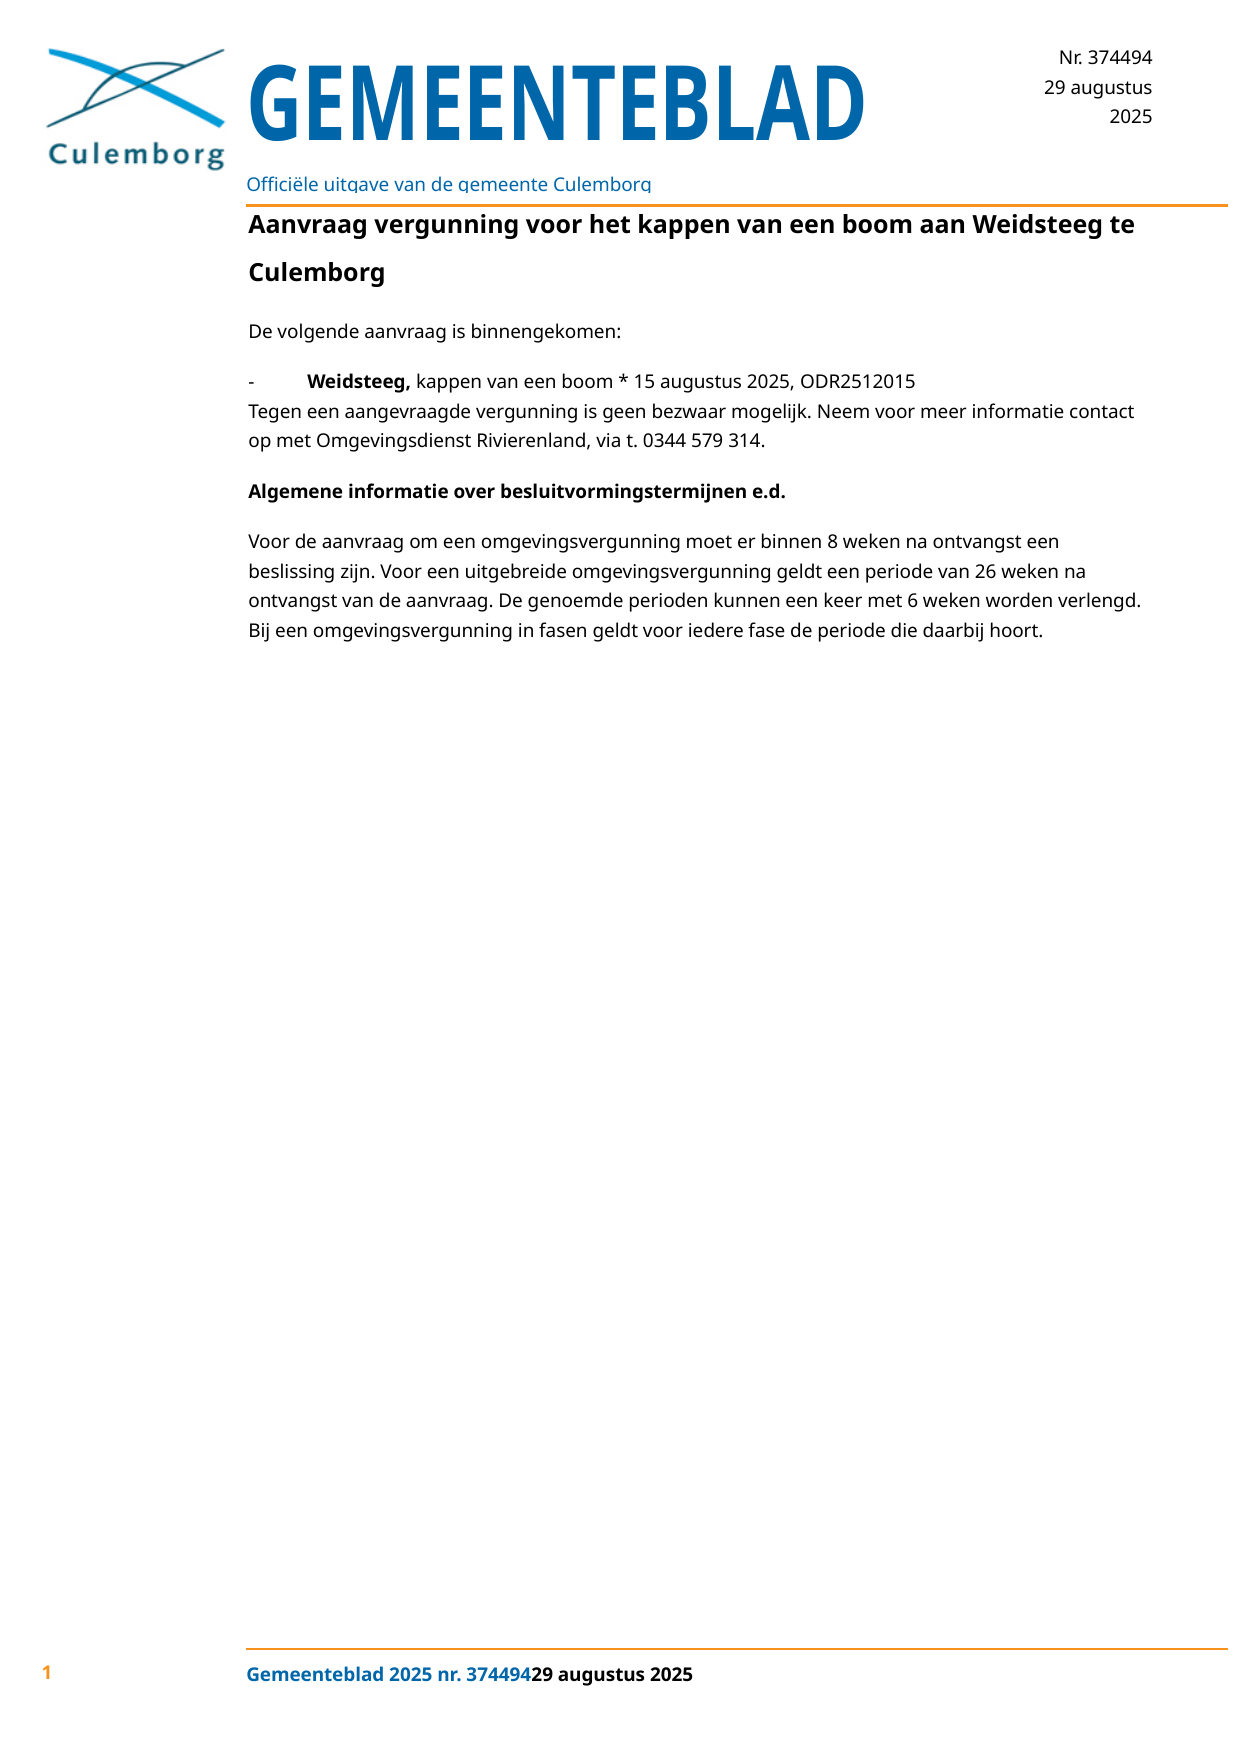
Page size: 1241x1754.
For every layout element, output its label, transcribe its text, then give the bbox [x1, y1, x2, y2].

text Voor de aanvraag om een omgevingsvergunning moet er binnen 8 weken na ontvangst een beslissing zijn. Voor een uitgebreide omgevingsvergunning geldt een periode van 26 weken na ontvangst van de aanvraag. De genoemde perioden kunnen een keer met 6 weken worden verlengd. Bij een omgevingsvergunning in fasen geldt voor iedere fase de periode die daarbij hoort. [248, 528, 1152, 643]
text Aanvraag vergunning voor het kappen van een boom aan Weidsteeg te Culemborg [248, 207, 1152, 288]
text De volgende aanvraag is binnengekomen: [248, 318, 1152, 344]
text Algemene informatie over besluitvormingstermijnen e.d. [248, 478, 1152, 504]
text Tegen een aangevraagde vergunning is geen bezwaar mogelijk. Neem voor meer informatie contact op met Omgevingsdienst Rivierenland, via t. 0344 579 314. [248, 398, 1152, 453]
list Weidsteeg, kappen van een boom * 15 augustus 2025, ODR2512015 [248, 368, 1152, 394]
picture [41, 47, 231, 172]
